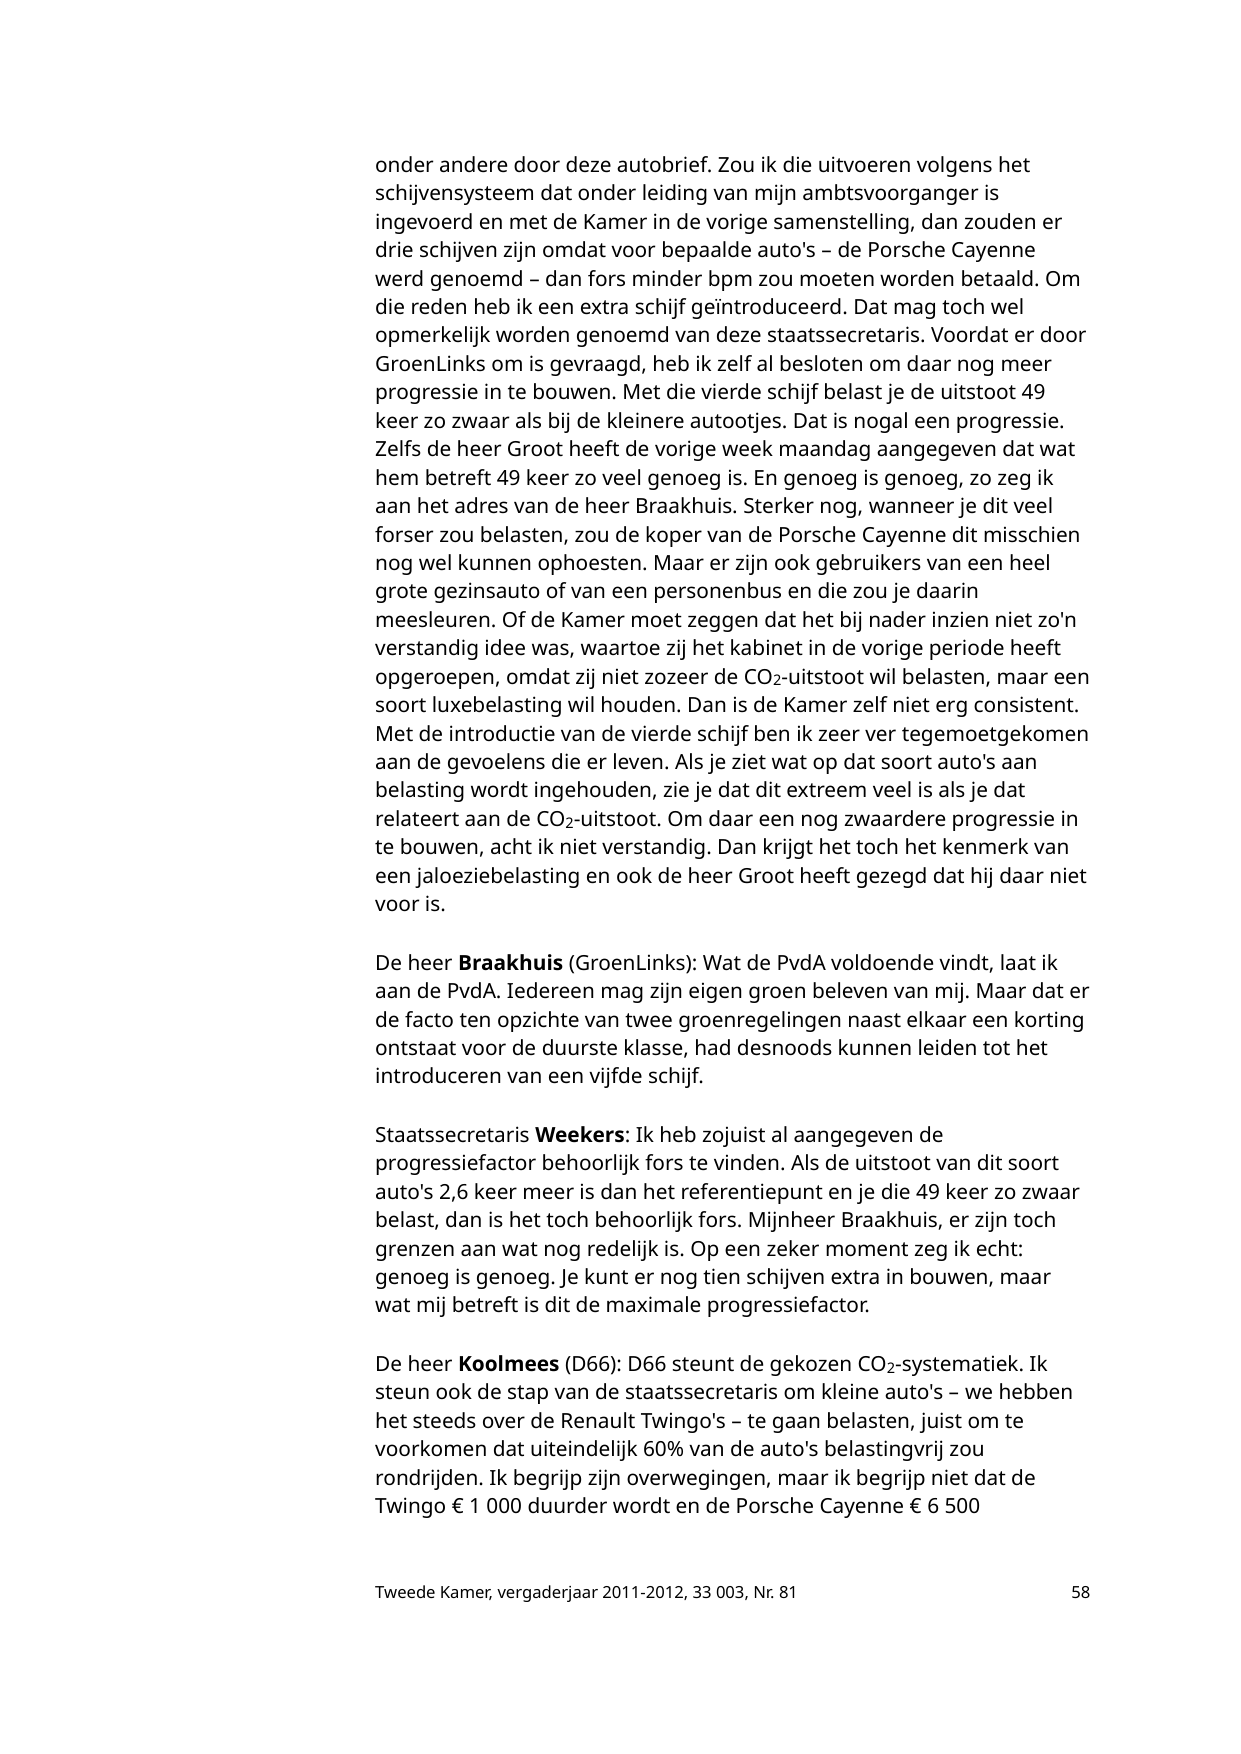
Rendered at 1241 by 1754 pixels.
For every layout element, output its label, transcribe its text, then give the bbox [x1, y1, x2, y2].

text De heer Braakhuis (GroenLinks): Wat de PvdA voldoende vindt, laat ik aan de PvdA. Iedereen mag zijn eigen groen beleven van mij. Maar dat er de facto ten opzichte van twee groenregelingen naast elkaar een korting ontstaat voor de duurste klasse, had desnoods kunnen leiden tot het introduceren van een vijfde schijf. [375, 948, 1090, 1090]
text De heer Koolmees (D66): D66 steunt de gekozen CO2-systematiek. Ik steun ook de stap van de staatssecretaris om kleine auto's – we hebben het steeds over de Renault Twingo's – te gaan belasten, juist om te voorkomen dat uiteindelijk 60% van de auto's belastingvrij zou rondrijden. Ik begrijp zijn overwegingen, maar ik begrijp niet dat de Twingo € 1 000 duurder wordt en de Porsche Cayenne € 6 500 [375, 1349, 1090, 1520]
text Staatssecretaris Weekers: Ik heb zojuist al aangegeven de progressiefactor behoorlijk fors te vinden. Als de uitstoot van dit soort auto's 2,6 keer meer is dan het referentiepunt en je die 49 keer zo zwaar belast, dan is het toch behoorlijk fors. Mijnheer Braakhuis, er zijn toch grenzen aan wat nog redelijk is. Op een zeker moment zeg ik echt: genoeg is genoeg. Je kunt er nog tien schijven extra in bouwen, maar wat mij betreft is dit de maximale progressiefactor. [375, 1120, 1090, 1319]
text onder andere door deze autobrief. Zou ik die uitvoeren volgens het schijvensysteem dat onder leiding van mijn ambtsvoorganger is ingevoerd en met de Kamer in de vorige samenstelling, dan zouden er drie schijven zijn omdat voor bepaalde auto's – de Porsche Cayenne werd genoemd – dan fors minder bpm zou moeten worden betaald. Om die reden heb ik een extra schijf geïntroduceerd. Dat mag toch wel opmerkelijk worden genoemd van deze staatssecretaris. Voordat er door GroenLinks om is gevraagd, heb ik zelf al besloten om daar nog meer progressie in te bouwen. Met die vierde schijf belast je de uitstoot 49 keer zo zwaar als bij de kleinere autootjes. Dat is nogal een progressie. Zelfs de heer Groot heeft de vorige week maandag aangegeven dat wat hem betreft 49 keer zo veel genoeg is. En genoeg is genoeg, zo zeg ik aan het adres van de heer Braakhuis. Sterker nog, wanneer je dit veel forser zou belasten, zou de koper van de Porsche Cayenne dit misschien nog wel kunnen ophoesten. Maar er zijn ook gebruikers van een heel grote gezinsauto of van een personenbus en die zou je daarin meesleuren. Of de Kamer moet zeggen dat het bij nader inzien niet zo'n verstandig idee was, waartoe zij het kabinet in de vorige periode heeft opgeroepen, omdat zij niet zozeer de CO2-uitstoot wil belasten, maar een soort luxebelasting wil houden. Dan is de Kamer zelf niet erg consistent. Met de introductie van de vierde schijf ben ik zeer ver tegemoetgekomen aan de gevoelens die er leven. Als je ziet wat op dat soort auto's aan belasting wordt ingehouden, zie je dat dit extreem veel is als je dat relateert aan de CO2-uitstoot. Om daar een nog zwaardere progressie in te bouwen, acht ik niet verstandig. Dan krijgt het toch het kenmerk van een jaloeziebelasting en ook de heer Groot heeft gezegd dat hij daar niet voor is. [375, 150, 1090, 918]
